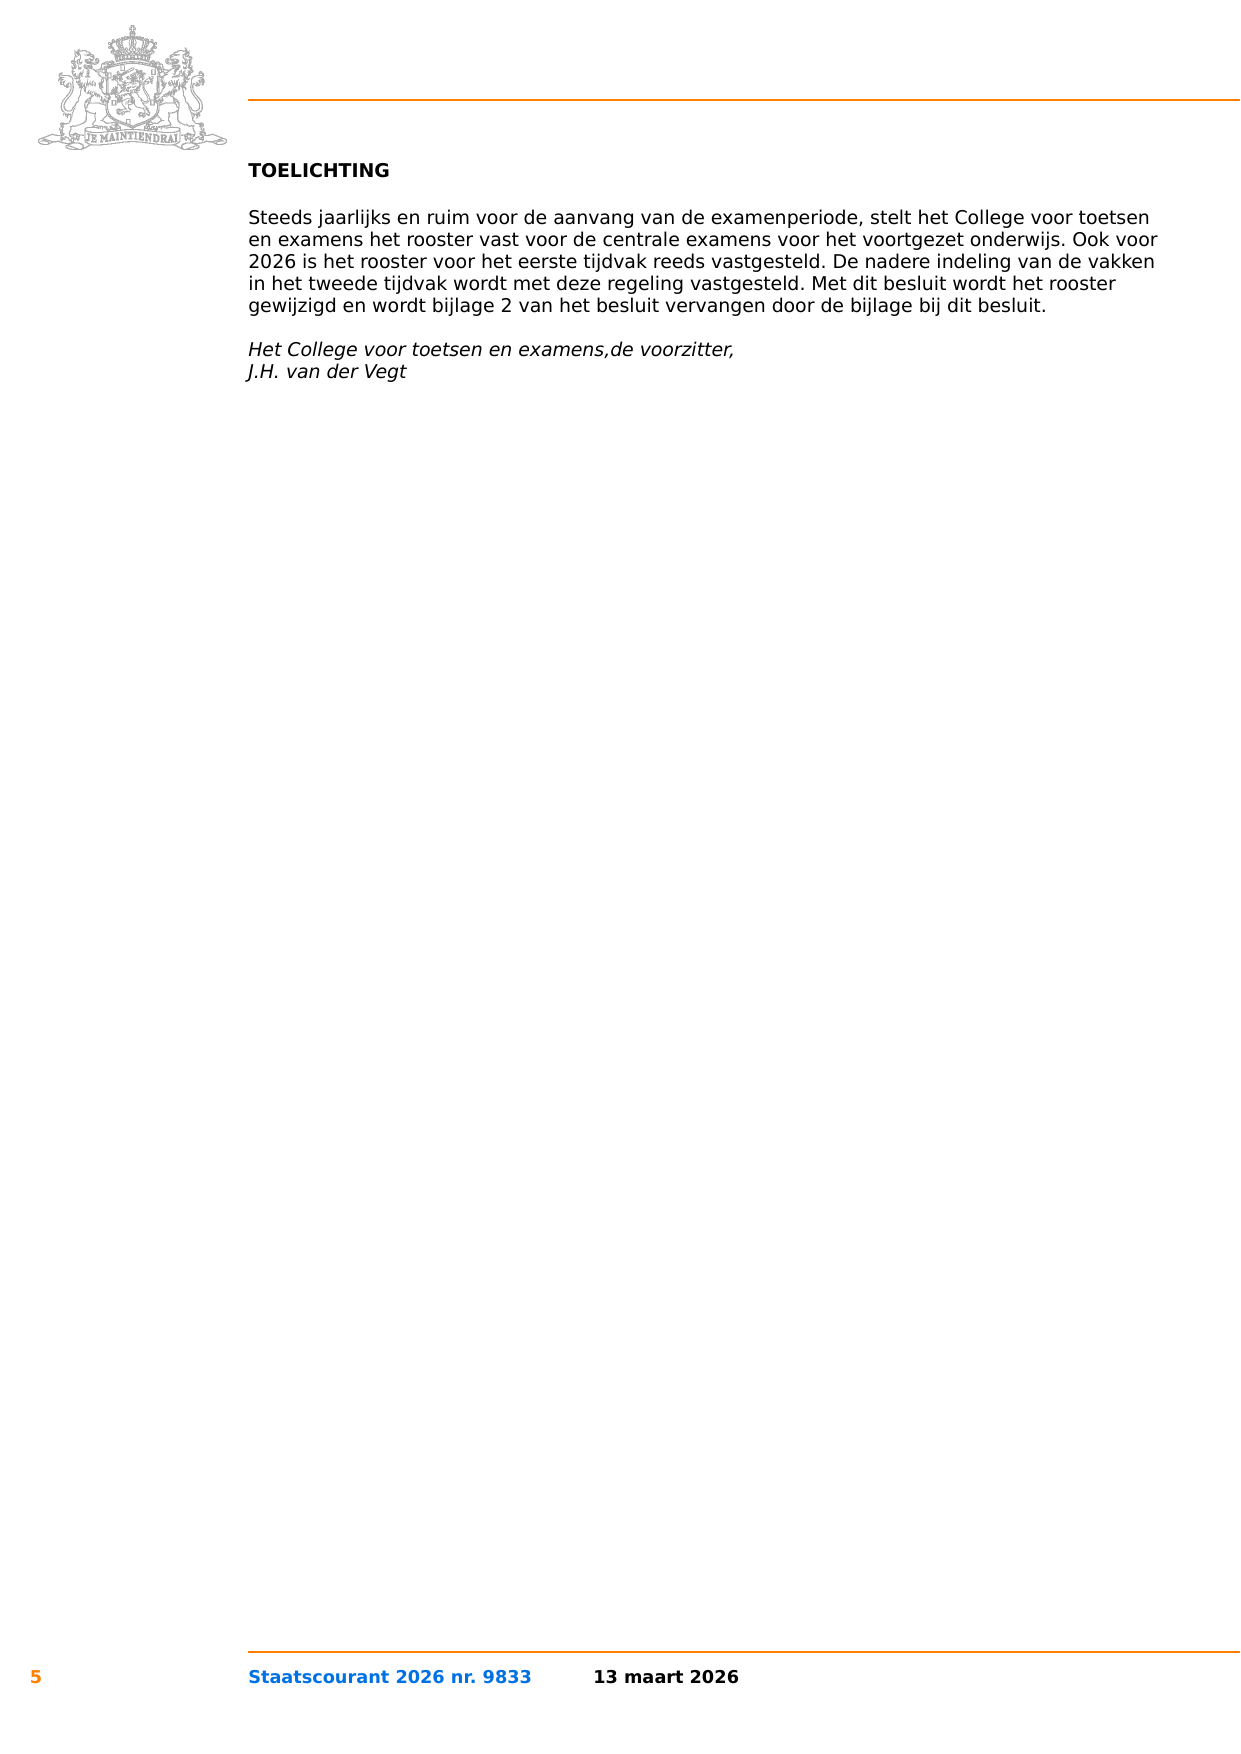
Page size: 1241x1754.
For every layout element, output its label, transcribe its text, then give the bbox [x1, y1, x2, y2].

text Het College voor toetsen en examens,de voorzitter, J.H. van der Vegt [248, 339, 1163, 383]
picture [38, 25, 227, 150]
text Steeds jaarlijks en ruim voor de aanvang van de examenperiode, stelt het College voor toetsen en examens het rooster vast voor de centrale examens voor het voortgezet onderwijs. Ook voor 2026 is het rooster voor het eerste tijdvak reeds vastgesteld. De nadere indeling van de vakken in het tweede tijdvak wordt met deze regeling vastgesteld. Met dit besluit wordt het rooster gewijzigd en wordt bijlage 2 van het besluit vervangen door de bijlage bij dit besluit. [248, 207, 1163, 317]
subtitle TOELICHTING [248, 160, 1163, 182]
